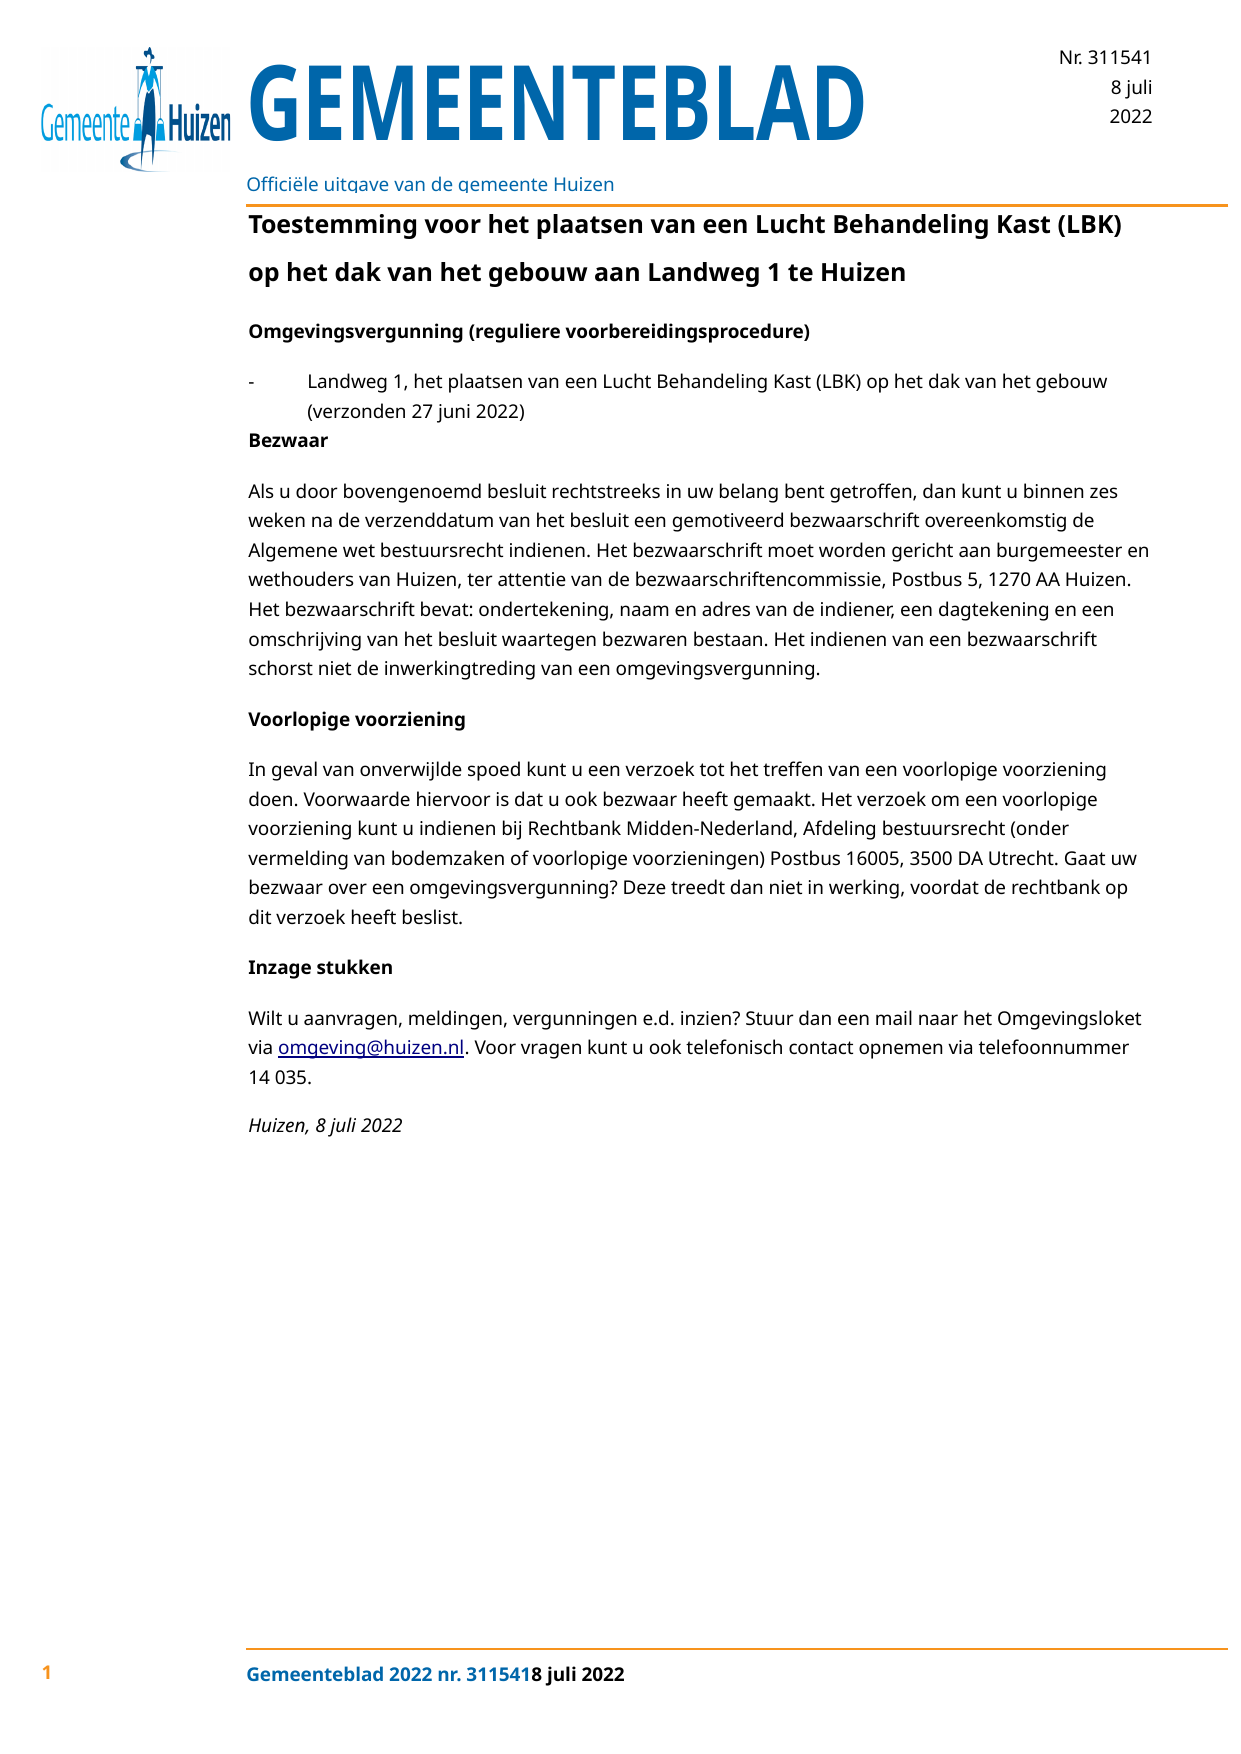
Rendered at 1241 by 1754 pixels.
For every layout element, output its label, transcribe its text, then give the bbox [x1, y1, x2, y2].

list Landweg 1, het plaatsen van een Lucht Behandeling Kast (LBK) op het dak van het gebouw (verzonden 27 juni 2022) [248, 368, 1152, 424]
text Toestemming voor het plaatsen van een Lucht Behandeling Kast (LBK) op het dak van het gebouw aan Landweg 1 te Huizen [248, 207, 1152, 288]
text Omgevingsvergunning (reguliere voorbereidingsprocedure) [248, 318, 1152, 344]
text Wilt u aanvragen, meldingen, vergunningen e.d. inzien? Stuur dan een mail naar het Omgevingsloket via omgeving@huizen.nl. Voor vragen kunt u ook telefonisch contact opnemen via telefoonnummer 14 035. [248, 1005, 1152, 1090]
text Bezwaar [248, 427, 1152, 453]
text Als u door bovengenoemd besluit rechtstreeks in uw belang bent getroffen, dan kunt u binnen zes weken na de verzenddatum van het besluit een gemotiveerd bezwaarschrift overeenkomstig de Algemene wet bestuursrecht indienen. Het bezwaarschrift moet worden gericht aan burgemeester en wethouders van Huizen, ter attentie van de bezwaarschriftencommissie, Postbus 5, 1270 AA Huizen. Het bezwaarschrift bevat: ondertekening, naam en adres van de indiener, een dagtekening en een omschrijving van het besluit waartegen bezwaren bestaan. Het indienen van een bezwaarschrift schorst niet de inwerkingtreding van een omgevingsvergunning. [248, 478, 1152, 681]
text Voorlopige voorziening [248, 706, 1152, 732]
text In geval van onverwijlde spoed kunt u een verzoek tot het treffen van een voorlopige voorziening doen. Voorwaarde hiervoor is dat u ook bezwaar heeft gemaakt. Het verzoek om een voorlopige voorziening kunt u indienen bij Rechtbank Midden-Nederland, Afdeling bestuursrecht (onder vermelding van bodemzaken of voorlopige voorzieningen) Postbus 16005, 3500 DA Utrecht. Gaat uw bezwaar over een omgevingsvergunning? Deze treedt dan niet in werking, voordat de rechtbank op dit verzoek heeft beslist. [248, 756, 1152, 930]
picture [41, 47, 231, 172]
text Inzage stukken [248, 954, 1152, 980]
text Huizen, 8 juli 2022 [248, 1112, 1152, 1138]
